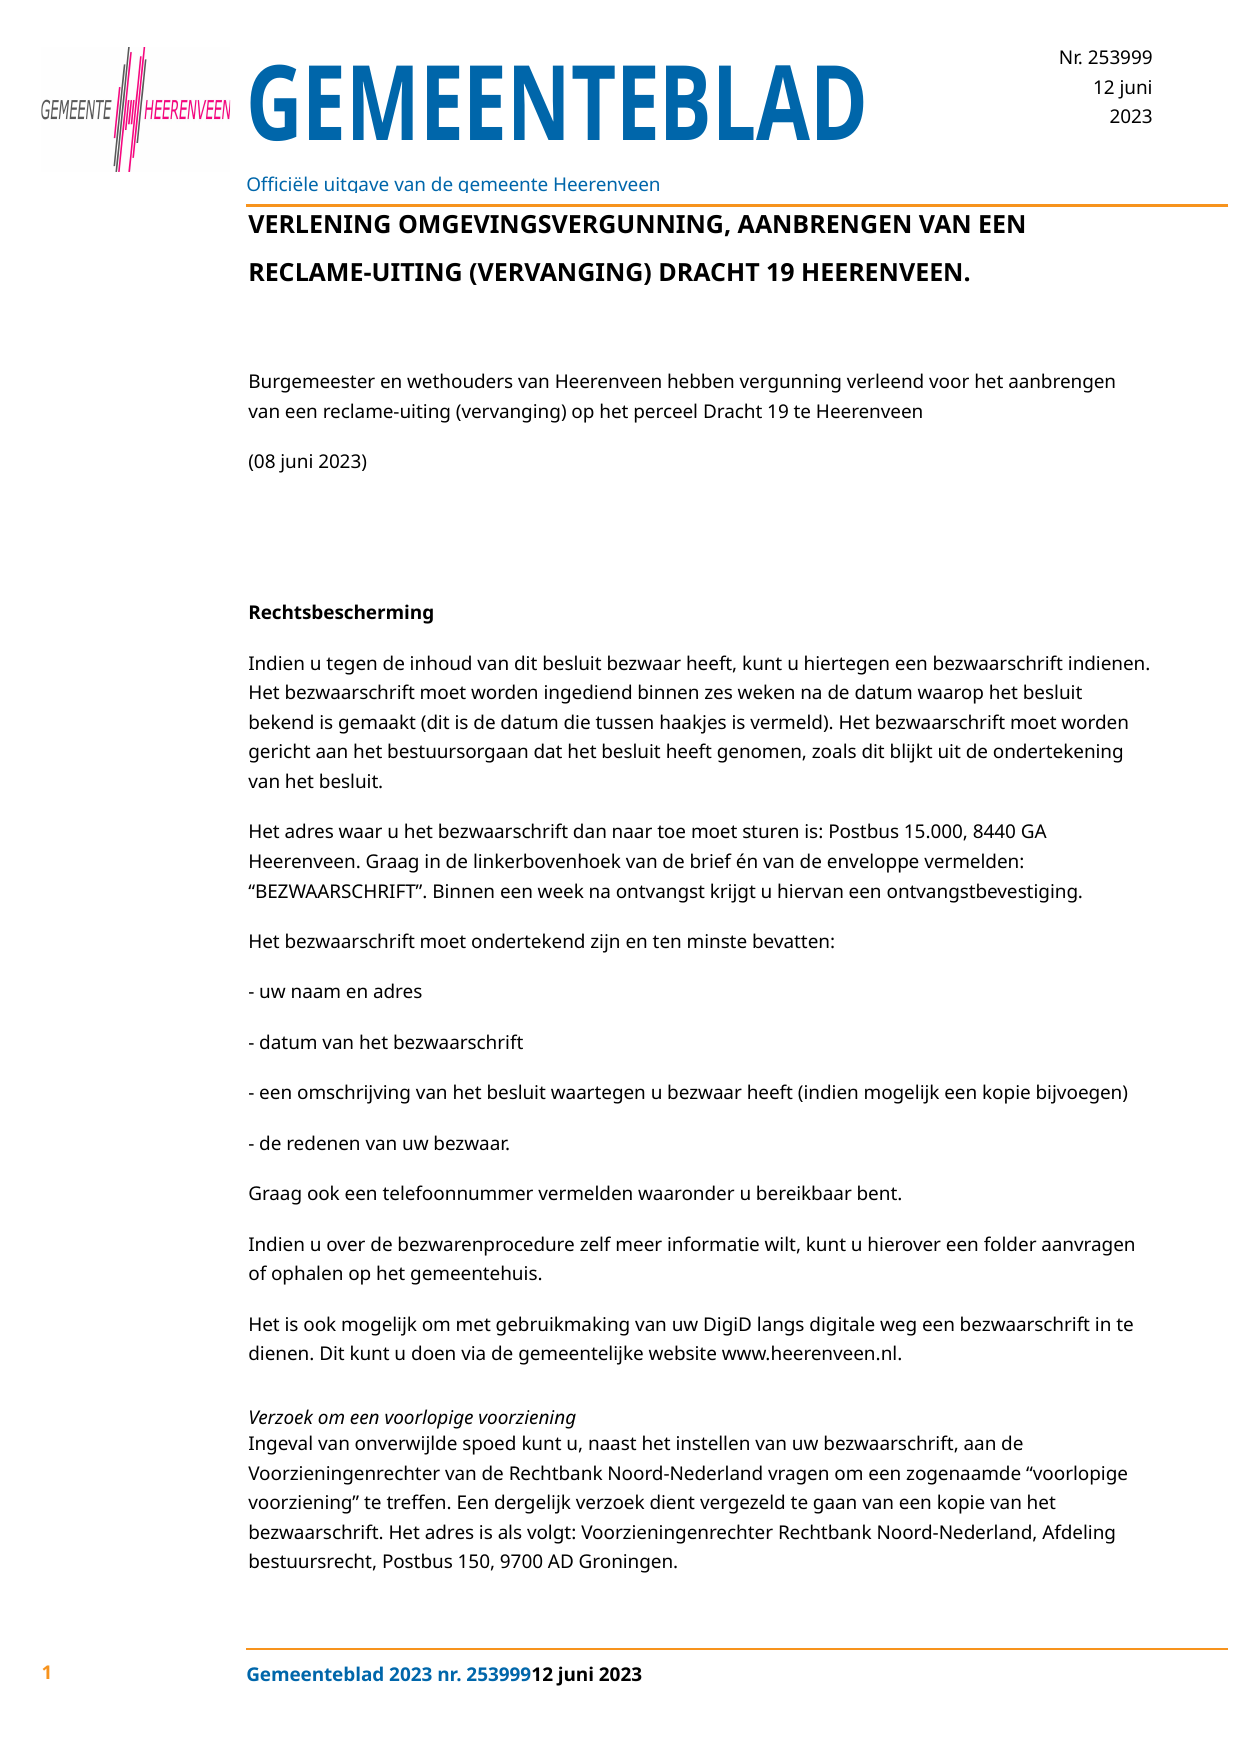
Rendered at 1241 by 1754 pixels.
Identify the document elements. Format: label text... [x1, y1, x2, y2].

text Ingeval van onverwijlde spoed kunt u, naast het instellen van uw bezwaarschrift, aan de Voorzieningenrechter van de Rechtbank Noord-Nederland vragen om een zogenaamde “voorlopige voorziening” te treffen. Een dergelijk verzoek dient vergezeld te gaan van een kopie van het bezwaarschrift. Het adres is als volgt: Voorzieningenrechter Rechtbank Noord-Nederland, Afdeling bestuursrecht, Postbus 150, 9700 AD Groningen. [248, 1430, 1152, 1574]
text - een omschrijving van het besluit waartegen u bezwaar heeft (indien mogelijk een kopie bijvoegen) [248, 1079, 1152, 1105]
text - uw naam en adres [248, 979, 1152, 1004]
text Graag ook een telefoonnummer vermelden waaronder u bereikbaar bent. [248, 1180, 1152, 1206]
text Het is ook mogelijk om met gebruikmaking van uw DigiD langs digitale weg een bezwaarschrift in te dienen. Dit kunt u doen via de gemeentelijke website www.heerenveen.nl. [248, 1311, 1152, 1366]
picture [41, 47, 231, 172]
text Indien u over de bezwarenprocedure zelf meer informatie wilt, kunt u hierover een folder aanvragen of ophalen op het gemeentehuis. [248, 1231, 1152, 1286]
text - de redenen van uw bezwaar. [248, 1130, 1152, 1156]
text - datum van het bezwaarschrift [248, 1029, 1152, 1055]
text Het adres waar u het bezwaarschrift dan naar toe moet sturen is: Postbus 15.000, 8440 GA Heerenveen. Graag in de linkerbovenhoek van de brief én van de enveloppe vermelden: “BEZWAARSCHRIFT”. Binnen een week na ontvangst krijgt u hiervan een ontvangstbevestiging. [248, 819, 1152, 904]
text (08 juni 2023) [248, 448, 1152, 474]
text Rechtsbescherming [248, 599, 1152, 625]
text VERLENING OMGEVINGSVERGUNNING, AANBRENGEN VAN EEN RECLAME-UITING (VERVANGING) DRACHT 19 HEERENVEEN. [248, 207, 1152, 288]
text Verzoek om een voorlopige voorziening [248, 1404, 1152, 1430]
text Het bezwaarschrift moet ondertekend zijn en ten minste bevatten: [248, 928, 1152, 954]
text Indien u tegen de inhoud van dit besluit bezwaar heeft, kunt u hiertegen een bezwaarschrift indienen. Het bezwaarschrift moet worden ingediend binnen zes weken na de datum waarop het besluit bekend is gemaakt (dit is de datum die tussen haakjes is vermeld). Het bezwaarschrift moet worden gericht aan het bestuursorgaan dat het besluit heeft genomen, zoals dit blijkt uit de ondertekening van het besluit. [248, 650, 1152, 794]
text Burgemeester en wethouders van Heerenveen hebben vergunning verleend voor het aanbrengen van een reclame-uiting (vervanging) op het perceel Dracht 19 te Heerenveen [248, 368, 1152, 424]
